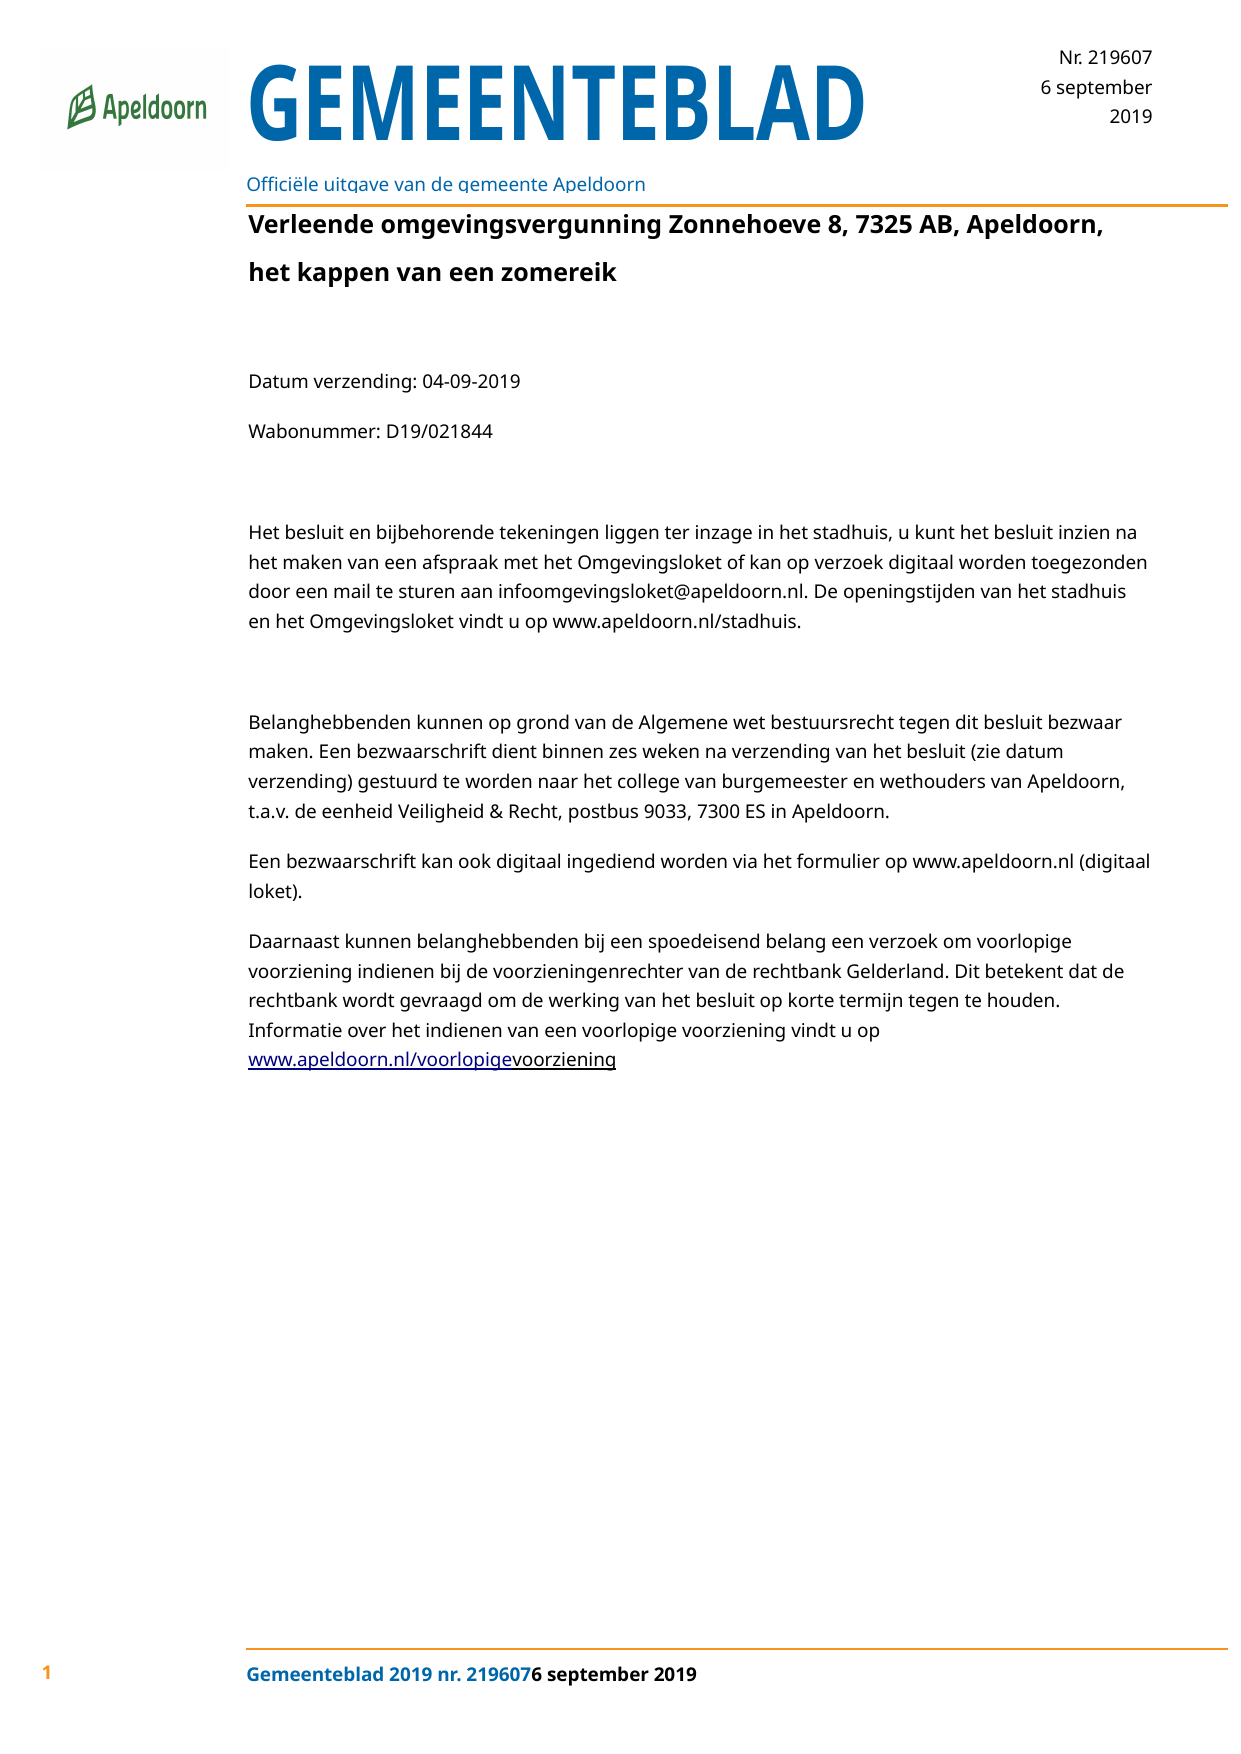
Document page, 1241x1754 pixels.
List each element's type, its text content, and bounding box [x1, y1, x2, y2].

text Daarnaast kunnen belanghebbenden bij een spoedeisend belang een verzoek om voorlopige voorziening indienen bij de voorzieningenrechter van de rechtbank Gelderland. Dit betekent dat de rechtbank wordt gevraagd om de werking van het besluit op korte termijn tegen te houden. Informatie over het indienen van een voorlopige voorziening vindt u op www.apeldoorn.nl/voorlopigevoorziening [248, 928, 1152, 1072]
text Verleende omgevingsvergunning Zonnehoeve 8, 7325 AB, Apeldoorn, het kappen van een zomereik [248, 207, 1152, 288]
text Datum verzending: 04-09-2019 [248, 368, 1152, 394]
text Het besluit en bijbehorende tekeningen liggen ter inzage in het stadhuis, u kunt het besluit inzien na het maken van een afspraak met het Omgevingsloket of kan op verzoek digitaal worden toegezonden door een mail te sturen aan infoomgevingsloket@apeldoorn.nl. De openingstijden van het stadhuis en het Omgevingsloket vindt u op www.apeldoorn.nl/stadhuis. [248, 519, 1152, 634]
text Een bezwaarschrift kan ook digitaal ingediend worden via het formulier op www.apeldoorn.nl (digitaal loket). [248, 848, 1152, 904]
picture [41, 47, 231, 172]
text Wabonummer: D19/021844 [248, 419, 1152, 444]
text Belanghebbenden kunnen op grond van de Algemene wet bestuursrecht tegen dit besluit bezwaar maken. Een bezwaarschrift dient binnen zes weken na verzending van het besluit (zie datum verzending) gestuurd te worden naar het college van burgemeester en wethouders van Apeldoorn, t.a.v. de eenheid Veiligheid & Recht, postbus 9033, 7300 ES in Apeldoorn. [248, 709, 1152, 824]
